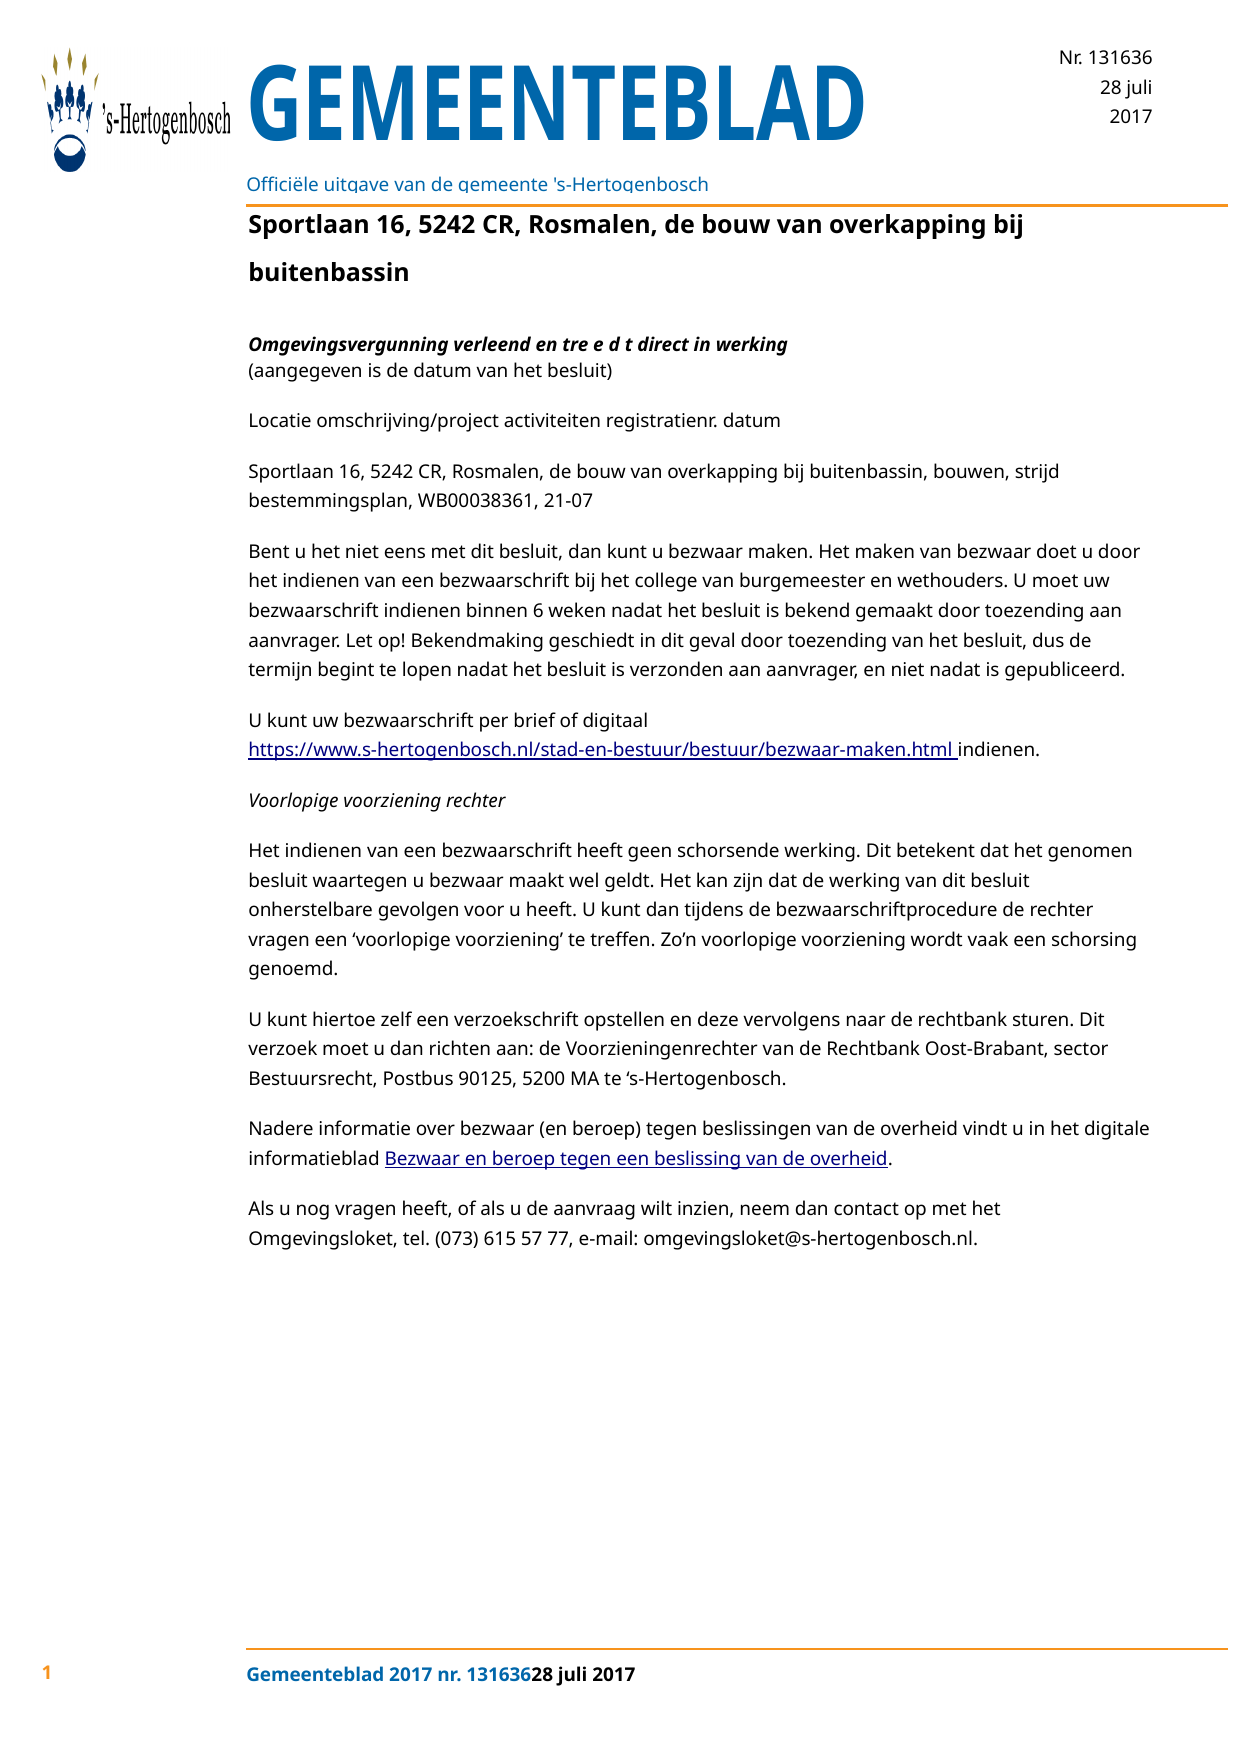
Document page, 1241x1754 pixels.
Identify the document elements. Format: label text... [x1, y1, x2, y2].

text U kunt uw bezwaarschrift per brief of digitaal https://www.s-hertogenbosch.nl/stad-en-bestuur/bestuur/bezwaar-maken.html indienen. [248, 707, 1152, 762]
text Nadere informatie over bezwaar (en beroep) tegen beslissingen van de overheid vindt u in het digitale informatieblad Bezwaar en beroep tegen een beslissing van de overheid. [248, 1116, 1152, 1171]
text Bent u het niet eens met dit besluit, dan kunt u bezwaar maken. Het maken van bezwaar doet u door het indienen van een bezwaarschrift bij het college van burgemeester en wethouders. U moet uw bezwaarschrift indienen binnen 6 weken nadat het besluit is bekend gemaakt door toezending aan aanvrager. Let op! Bekendmaking geschiedt in dit geval door toezending van het besluit, dus de termijn begint te lopen nadat het besluit is verzonden aan aanvrager, en niet nadat is gepubliceerd. [248, 538, 1152, 682]
text Het indienen van een bezwaarschrift heeft geen schorsende werking. Dit betekent dat het genomen besluit waartegen u bezwaar maakt wel geldt. Het kan zijn dat de werking van dit besluit onherstelbare gevolgen voor u heeft. U kunt dan tijdens de bezwaarschriftprocedure de rechter vragen een ‘voorlopige voorziening’ te treffen. Zo’n voorlopige voorziening wordt vaak een schorsing genoemd. [248, 837, 1152, 981]
picture [41, 47, 231, 172]
text (aangegeven is de datum van het besluit) [248, 357, 1152, 383]
text Voorlopige voorziening rechter [248, 787, 1152, 812]
text Locatie omschrijving/project activiteiten registratienr. datum [248, 408, 1152, 433]
text Als u nog vragen heeft, of als u de aanvraag wilt inzien, neem dan contact op met het Omgevingsloket, tel. (073) 615 57 77, e-mail: omgevingsloket@s-hertogenbosch.nl. [248, 1196, 1152, 1251]
text Sportlaan 16, 5242 CR, Rosmalen, de bouw van overkapping bij buitenbassin [248, 207, 1152, 288]
text U kunt hiertoe zelf een verzoekschrift opstellen en deze vervolgens naar de rechtbank sturen. Dit verzoek moet u dan richten aan: de Voorzieningenrechter van de Rechtbank Oost-Brabant, sector Bestuursrecht, Postbus 90125, 5200 MA te ‘s-Hertogenbosch. [248, 1006, 1152, 1091]
text Sportlaan 16, 5242 CR, Rosmalen, de bouw van overkapping bij buitenbassin, bouwen, strijd bestemmingsplan, WB00038361, 21-07 [248, 458, 1152, 513]
text Omgevingsvergunning verleend en tre e d t direct in werking [248, 331, 1152, 357]
